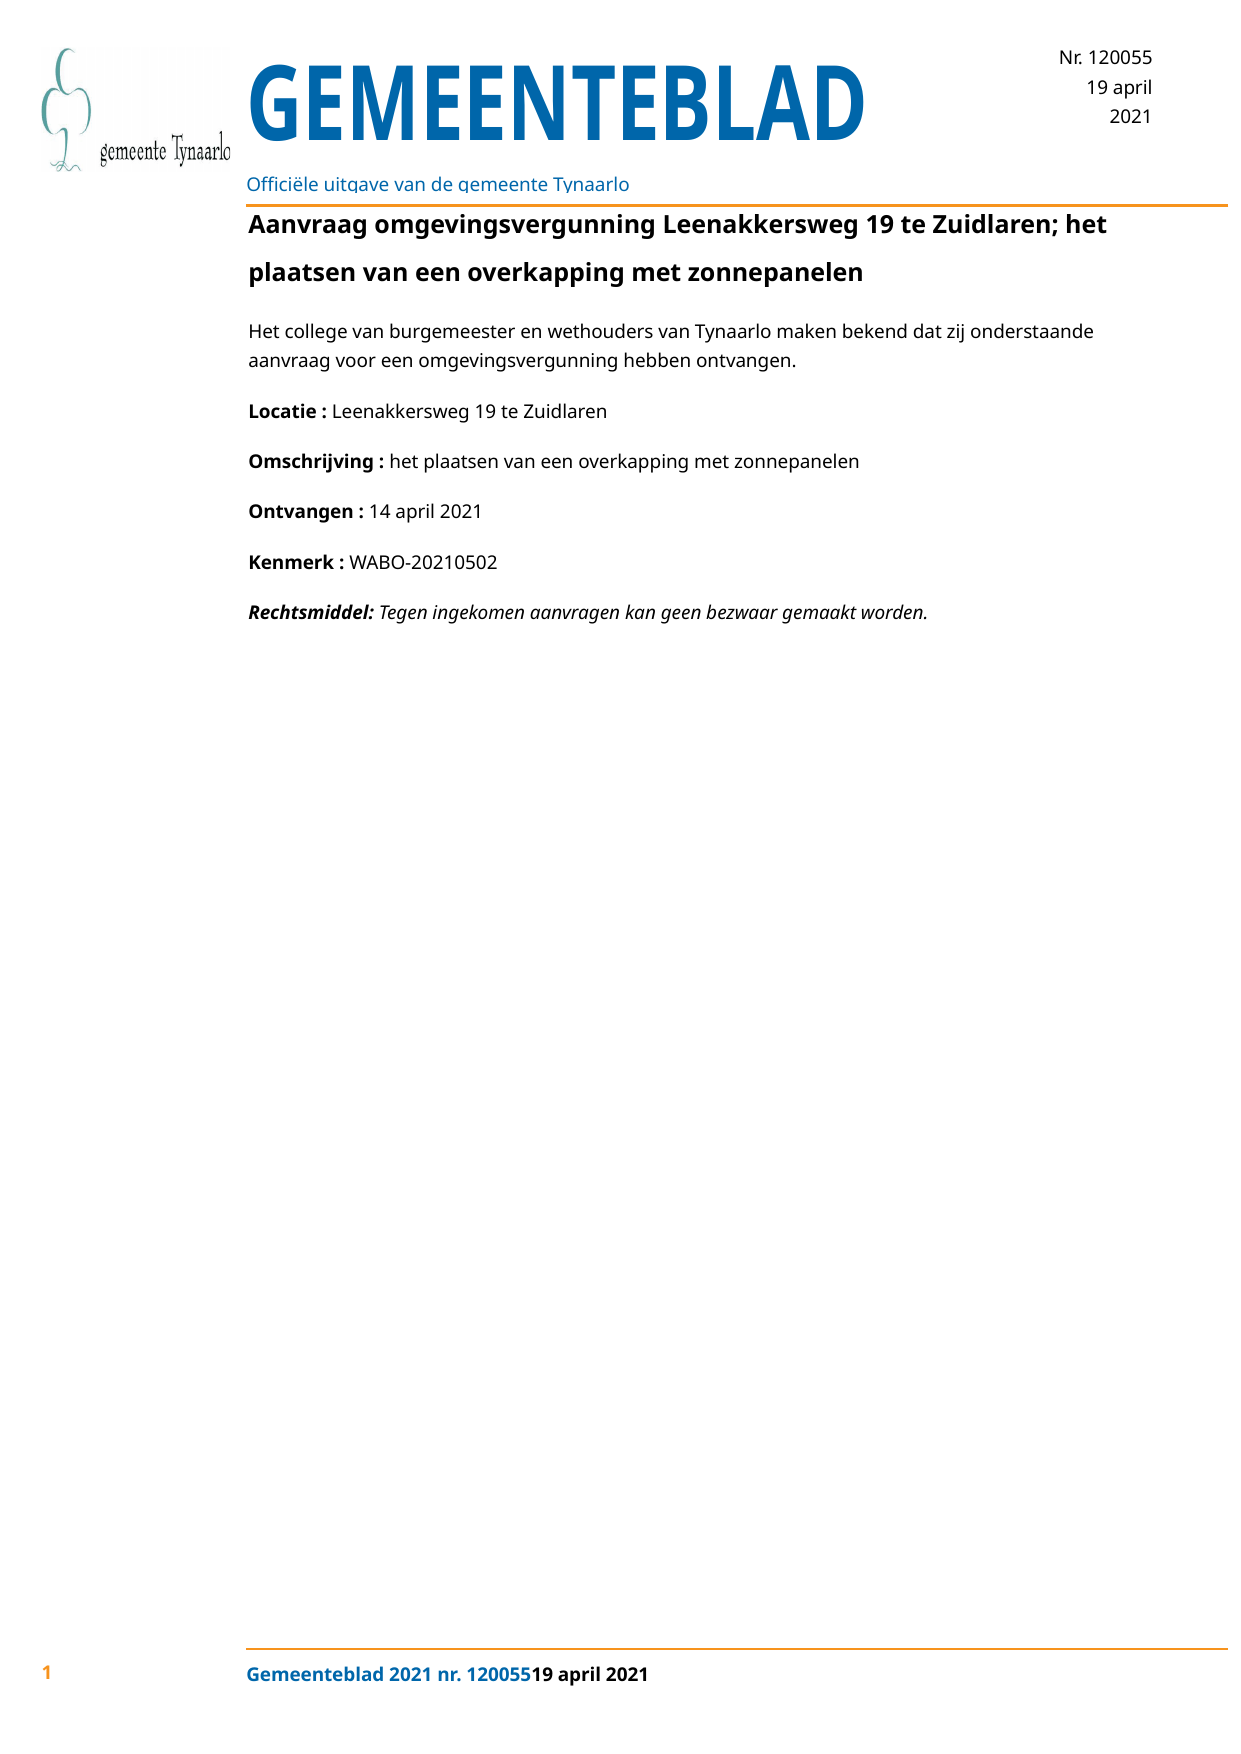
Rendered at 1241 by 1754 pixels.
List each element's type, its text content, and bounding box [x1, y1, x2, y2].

text Het college van burgemeester en wethouders van Tynaarlo maken bekend dat zij onderstaande aanvraag voor een omgevingsvergunning hebben ontvangen. [248, 318, 1152, 373]
text Aanvraag omgevingsvergunning Leenakkersweg 19 te Zuidlaren; het plaatsen van een overkapping met zonnepanelen [248, 207, 1152, 288]
text Omschrijving : het plaatsen van een overkapping met zonnepanelen [248, 448, 1152, 474]
text Kenmerk : WABO-20210502 [248, 549, 1152, 575]
text Locatie : Leenakkersweg 19 te Zuidlaren [248, 398, 1152, 424]
text Ontvangen : 14 april 2021 [248, 499, 1152, 524]
picture [41, 47, 231, 172]
text Rechtsmiddel: Tegen ingekomen aanvragen kan geen bezwaar gemaakt worden. [248, 599, 1152, 625]
